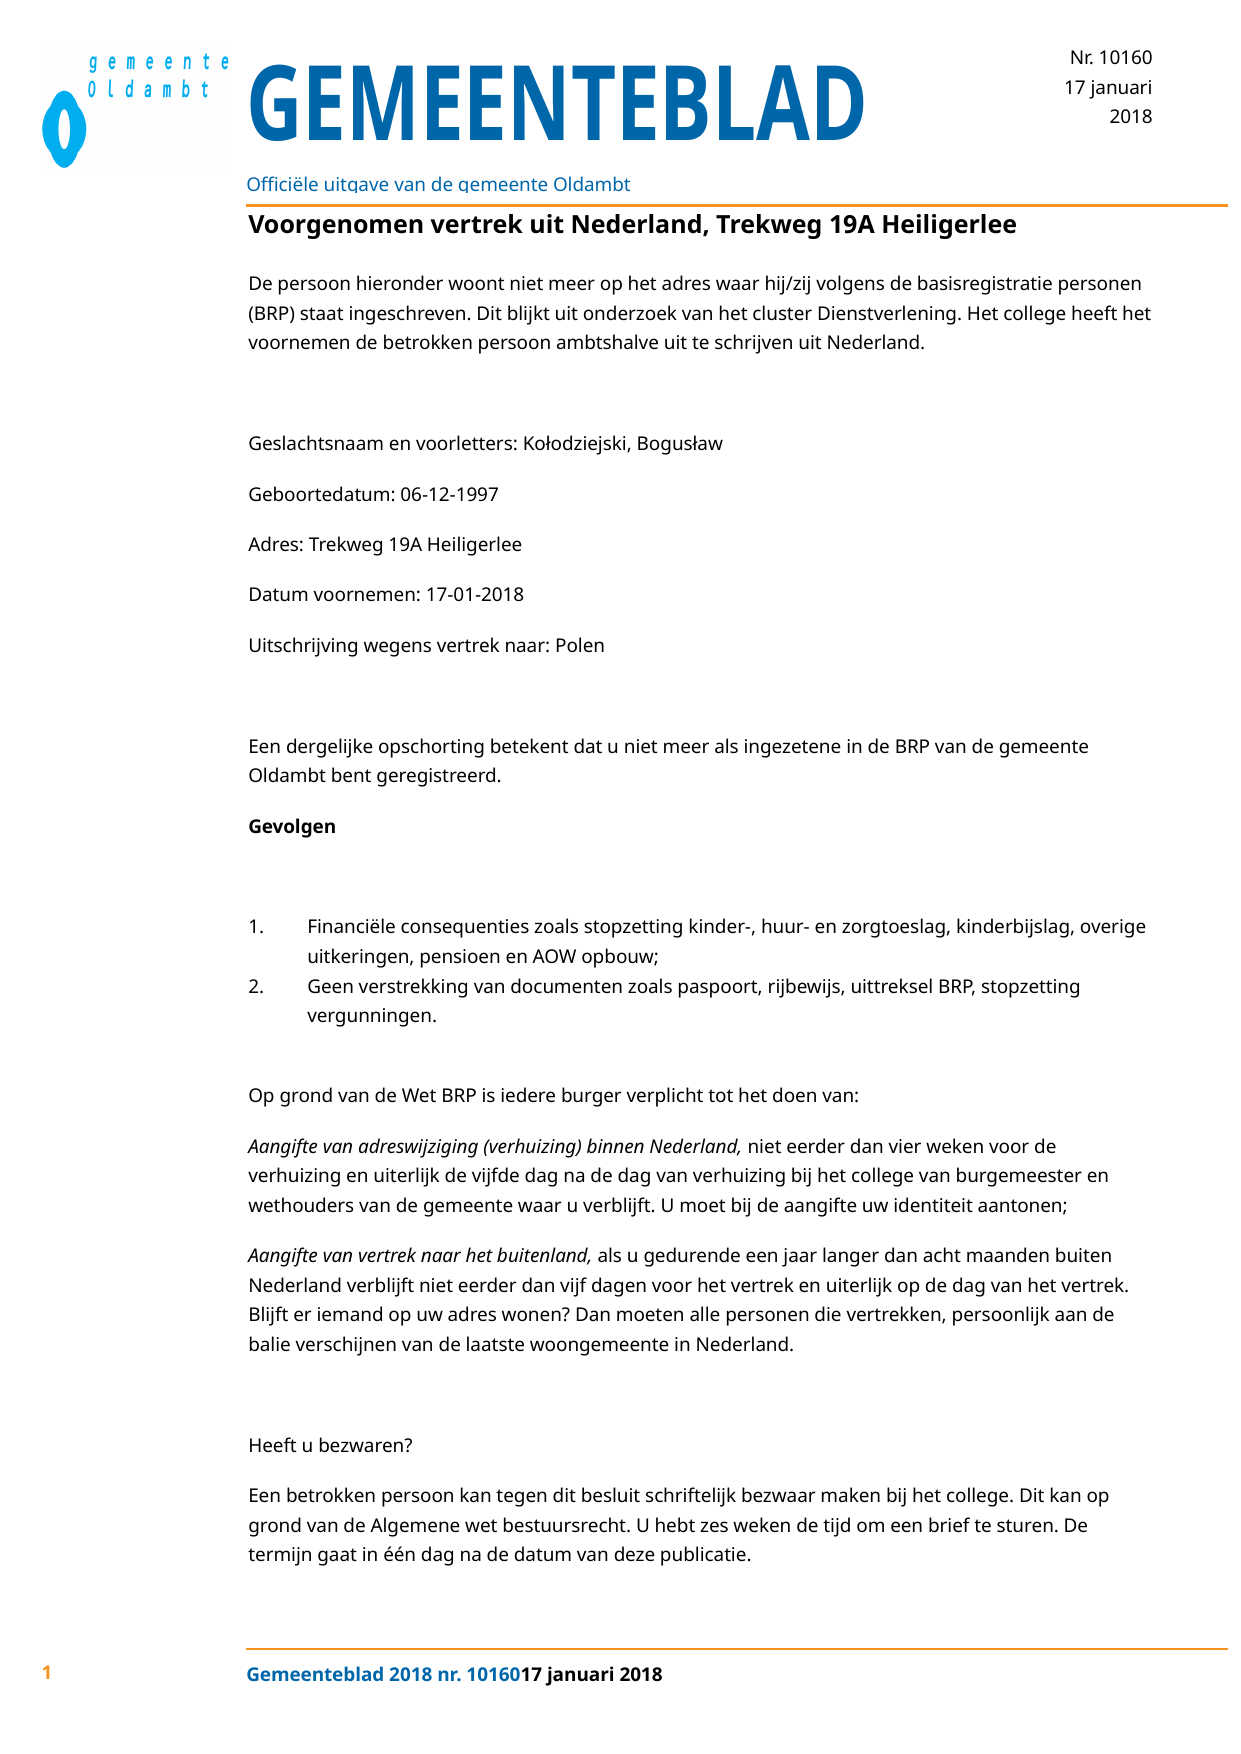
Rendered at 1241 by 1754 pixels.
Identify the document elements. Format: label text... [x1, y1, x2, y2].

text Een dergelijke opschorting betekent dat u niet meer als ingezetene in de BRP van de gemeente Oldambt bent geregistreerd. [248, 733, 1152, 788]
list Financiële consequenties zoals stopzetting kinder-, huur- en zorgtoeslag, kinderbijslag, overige uitkeringen, pensioen en AOW opbouw; [248, 914, 1152, 969]
text Aangifte van vertrek naar het buitenland, als u gedurende een jaar langer dan acht maanden buiten Nederland verblijft niet eerder dan vijf dagen voor het vertrek en uiterlijk op de dag van het vertrek. Blijft er iemand op uw adres wonen? Dan moeten alle personen die vertrekken, persoonlijk aan de balie verschijnen van de laatste woongemeente in Nederland. [248, 1242, 1152, 1357]
text Gevolgen [248, 813, 1152, 838]
text Heeft u bezwaren? [248, 1432, 1152, 1458]
text Adres: Trekweg 19A Heiligerlee [248, 531, 1152, 557]
text De persoon hieronder woont niet meer op het adres waar hij/zij volgens de basisregistratie personen (BRP) staat ingeschreven. Dit blijkt uit onderzoek van het cluster Dienstverlening. Het college heeft het voornemen de betrokken persoon ambtshalve uit te schrijven uit Nederland. [248, 270, 1152, 355]
text Aangifte van adreswijziging (verhuizing) binnen Nederland, niet eerder dan vier weken voor de verhuizing en uiterlijk de vijfde dag na de dag van verhuizing bij het college van burgemeester en wethouders van de gemeente waar u verblijft. U moet bij de aangifte uw identiteit aantonen; [248, 1133, 1152, 1218]
text Op grond van de Wet BRP is iedere burger verplicht tot het doen van: [248, 1082, 1152, 1108]
text Voorgenomen vertrek uit Nederland, Trekweg 19A Heiligerlee [248, 207, 1152, 241]
picture [41, 47, 231, 172]
text Uitschrijving wegens vertrek naar: Polen [248, 632, 1152, 658]
text Datum voornemen: 17-01-2018 [248, 582, 1152, 607]
text Geslachtsnaam en voorletters: Kołodziejski, Bogusław [248, 430, 1152, 456]
list Geen verstrekking van documenten zoals paspoort, rijbewijs, uittreksel BRP, stopzetting vergunningen. [248, 973, 1152, 1028]
text Een betrokken persoon kan tegen dit besluit schriftelijk bezwaar maken bij het college. Dit kan op grond van de Algemene wet bestuursrecht. U hebt zes weken de tijd om een brief te sturen. De termijn gaat in één dag na de datum van deze publicatie. [248, 1482, 1152, 1567]
text Geboortedatum: 06-12-1997 [248, 481, 1152, 506]
